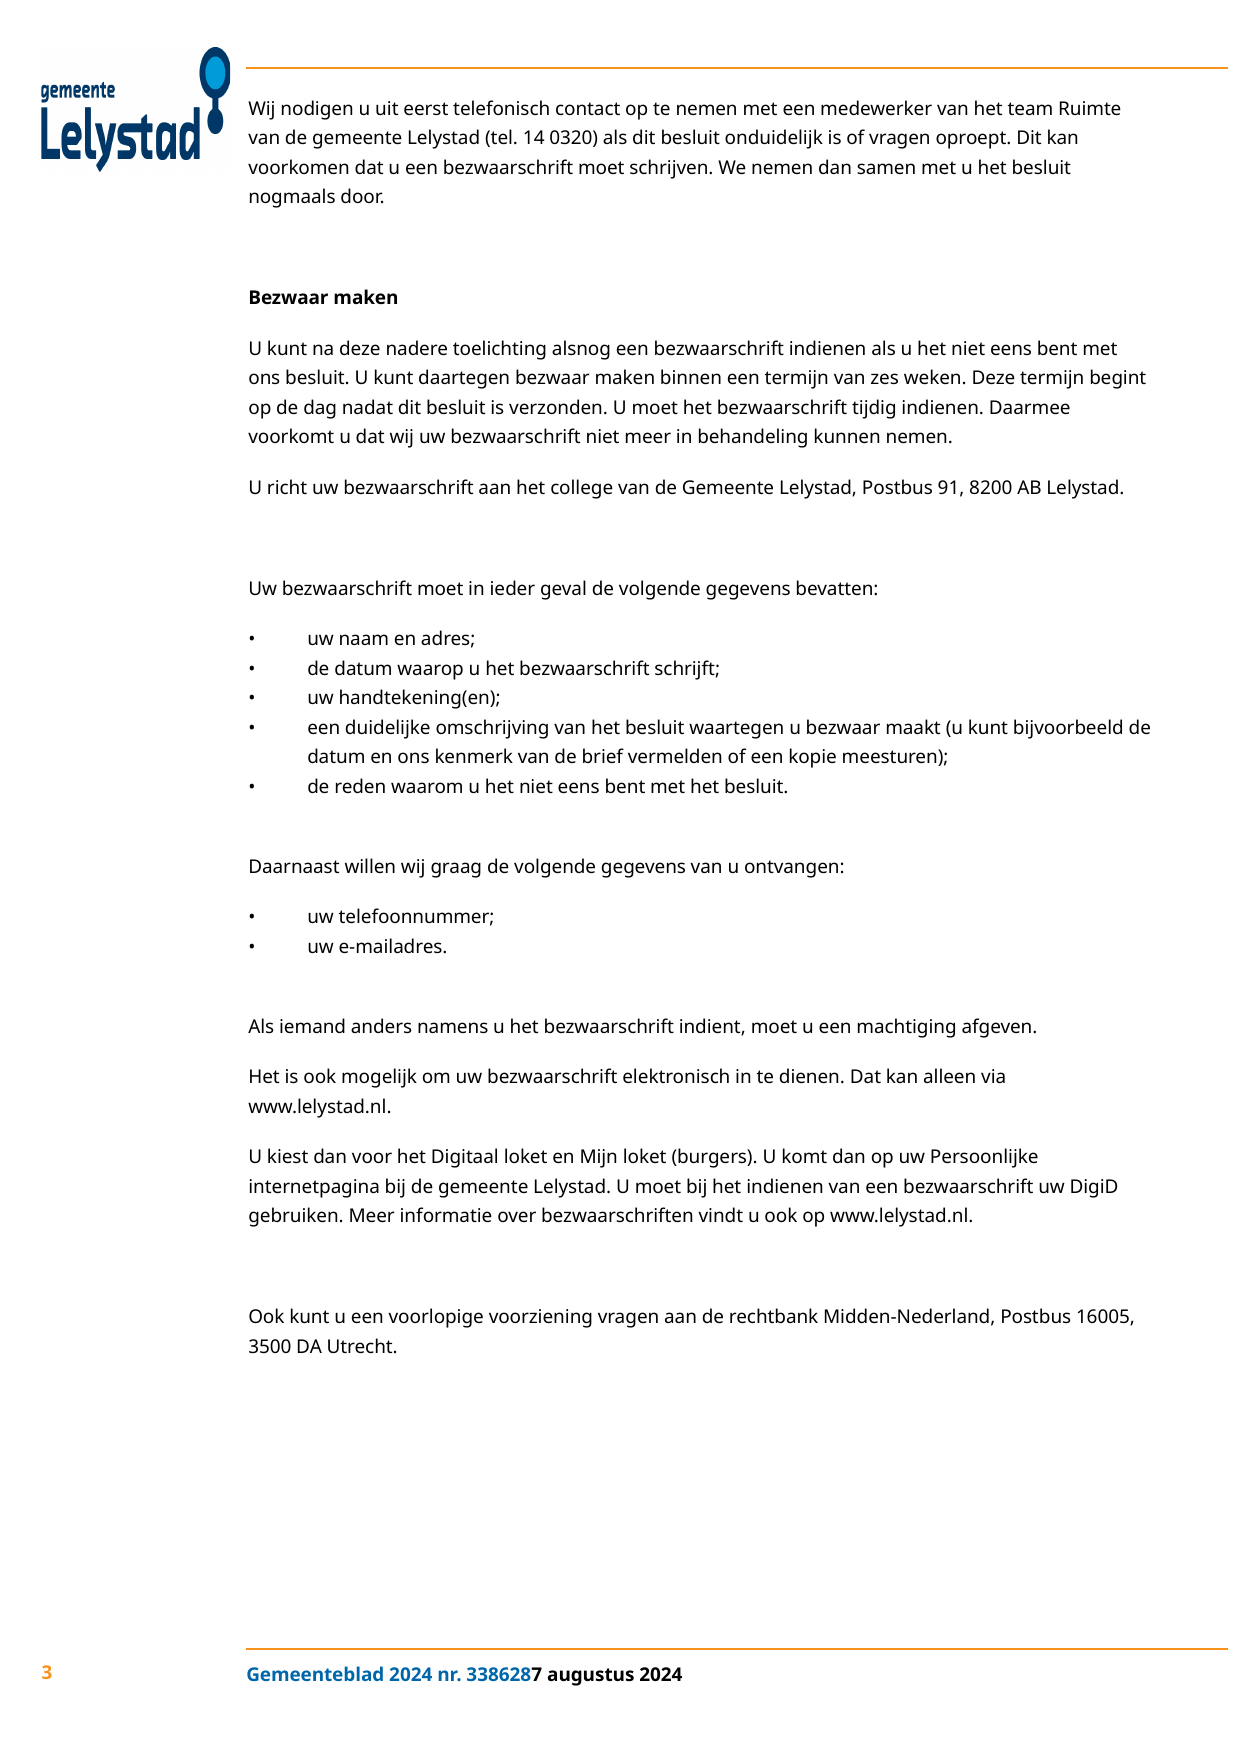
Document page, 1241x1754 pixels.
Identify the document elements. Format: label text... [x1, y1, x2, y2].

list uw telefoonnummer; [248, 903, 1152, 929]
text Daarnaast willen wij graag de volgende gegevens van u ontvangen: [248, 853, 1152, 879]
text Uw bezwaarschrift moet in ieder geval de volgende gegevens bevatten: [248, 575, 1152, 601]
text U kiest dan voor het Digitaal loket en Mijn loket (burgers). U komt dan op uw Persoonlijke internetpagina bij de gemeente Lelystad. U moet bij het indienen van een bezwaarschrift uw DigiD gebruiken. Meer informatie over bezwaarschriften vindt u ook op www.lelystad.nl. [248, 1143, 1152, 1228]
list een duidelijke omschrijving van het besluit waartegen u bezwaar maakt (u kunt bijvoorbeeld de datum en ons kenmerk van de brief vermelden of een kopie meesturen); [248, 714, 1152, 769]
list de reden waarom u het niet eens bent met het besluit. [248, 773, 1152, 799]
list uw handtekening(en); [248, 684, 1152, 710]
list de datum waarop u het bezwaarschrift schrijft; [248, 655, 1152, 681]
picture [41, 47, 231, 172]
text Bezwaar maken [248, 284, 1152, 310]
text U richt uw bezwaarschrift aan het college van de Gemeente Lelystad, Postbus 91, 8200 AB Lelystad. [248, 474, 1152, 500]
text Het is ook mogelijk om uw bezwaarschrift elektronisch in te dienen. Dat kan alleen via www.lelystad.nl. [248, 1063, 1152, 1119]
list uw naam en adres; [248, 625, 1152, 651]
text Wij nodigen u uit eerst telefonisch contact op te nemen met een medewerker van het team Ruimte van de gemeente Lelystad (tel. 14 0320) als dit besluit onduidelijk is of vragen oproept. Dit kan voorkomen dat u een bezwaarschrift moet schrijven. We nemen dan samen met u het besluit nogmaals door. [248, 95, 1152, 209]
text Ook kunt u een voorlopige voorziening vragen aan de rechtbank Midden-Nederland, Postbus 16005, 3500 DA Utrecht. [248, 1303, 1152, 1359]
list uw e-mailadres. [248, 933, 1152, 959]
text U kunt na deze nadere toelichting alsnog een bezwaarschrift indienen als u het niet eens bent met ons besluit. U kunt daartegen bezwaar maken binnen een termijn van zes weken. Deze termijn begint op de dag nadat dit besluit is verzonden. U moet het bezwaarschrift tijdig indienen. Daarmee voorkomt u dat wij uw bezwaarschrift niet meer in behandeling kunnen nemen. [248, 335, 1152, 449]
text Als iemand anders namens u het bezwaarschrift indient, moet u een machtiging afgeven. [248, 1013, 1152, 1039]
